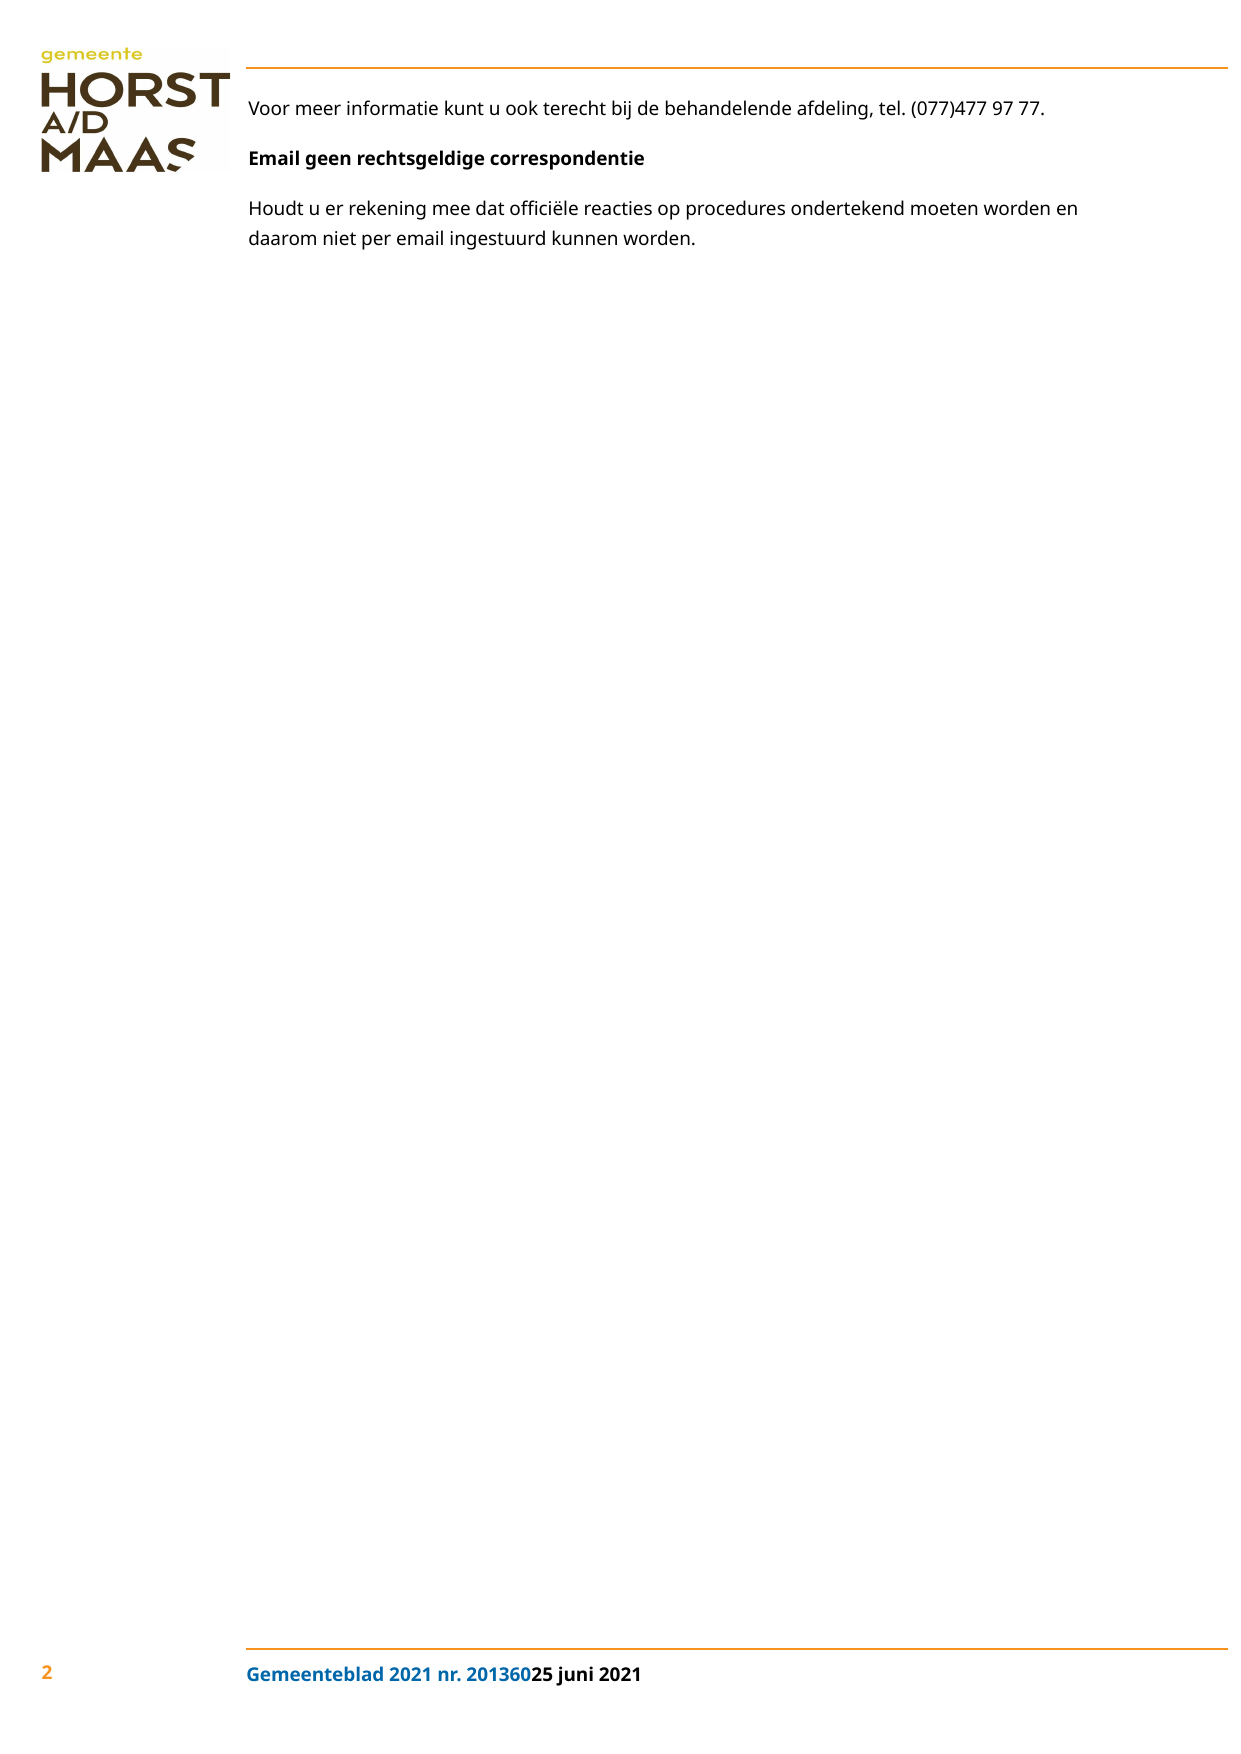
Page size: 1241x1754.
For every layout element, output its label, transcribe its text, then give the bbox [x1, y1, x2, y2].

text Voor meer informatie kunt u ook terecht bij de behandelende afdeling, tel. (077)477 97 77. [248, 95, 1152, 121]
text Email geen rechtsgeldige correspondentie [248, 145, 1152, 171]
text Houdt u er rekening mee dat officiële reacties op procedures ondertekend moeten worden en daarom niet per email ingestuurd kunnen worden. [248, 196, 1152, 251]
picture [41, 47, 231, 172]
